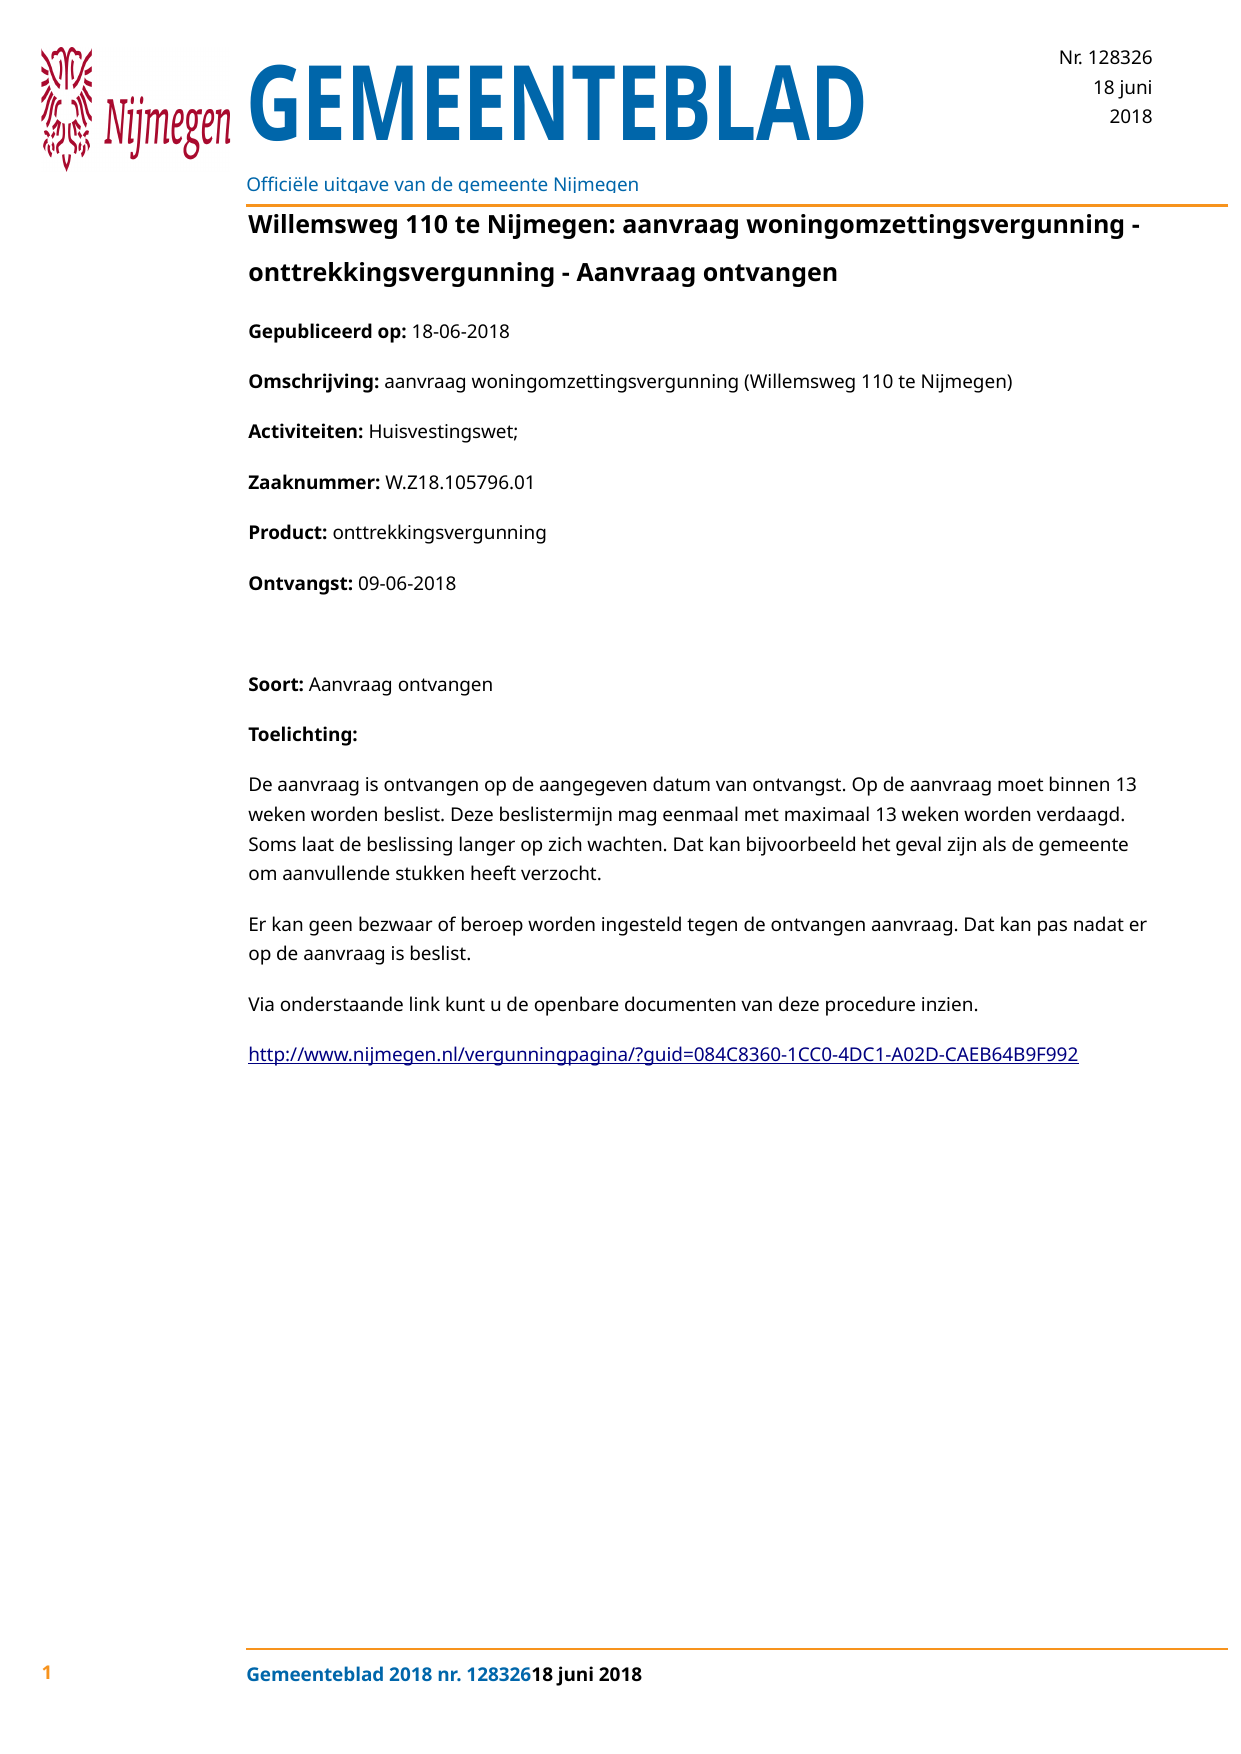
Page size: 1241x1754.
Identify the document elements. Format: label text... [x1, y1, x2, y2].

text De aanvraag is ontvangen op de aangegeven datum van ontvangst. Op de aanvraag moet binnen 13 weken worden beslist. Deze beslistermijn mag eenmaal met maximaal 13 weken worden verdaagd. Soms laat de beslissing langer op zich wachten. Dat kan bijvoorbeeld het geval zijn als de gemeente om aanvullende stukken heeft verzocht. [248, 772, 1152, 886]
text Er kan geen bezwaar of beroep worden ingesteld tegen de ontvangen aanvraag. Dat kan pas nadat er op de aanvraag is beslist. [248, 911, 1152, 966]
text Willemsweg 110 te Nijmegen: aanvraag woningomzettingsvergunning - onttrekkingsvergunning - Aanvraag ontvangen [248, 207, 1152, 288]
text Activiteiten: Huisvestingswet; [248, 419, 1152, 444]
picture [41, 47, 231, 172]
text Ontvangst: 09-06-2018 [248, 570, 1152, 596]
text Gepubliceerd op: 18-06-2018 [248, 318, 1152, 344]
text Toelichting: [248, 721, 1152, 747]
text Product: onttrekkingsvergunning [248, 519, 1152, 545]
text Soort: Aanvraag ontvangen [248, 671, 1152, 697]
text http://www.nijmegen.nl/vergunningpagina/?guid=084C8360-1CC0-4DC1-A02D-CAEB64B9F992 [248, 1041, 1152, 1067]
text Via onderstaande link kunt u de openbare documenten van deze procedure inzien. [248, 991, 1152, 1017]
text Omschrijving: aanvraag woningomzettingsvergunning (Willemsweg 110 te Nijmegen) [248, 368, 1152, 394]
text Zaaknummer: W.Z18.105796.01 [248, 469, 1152, 495]
